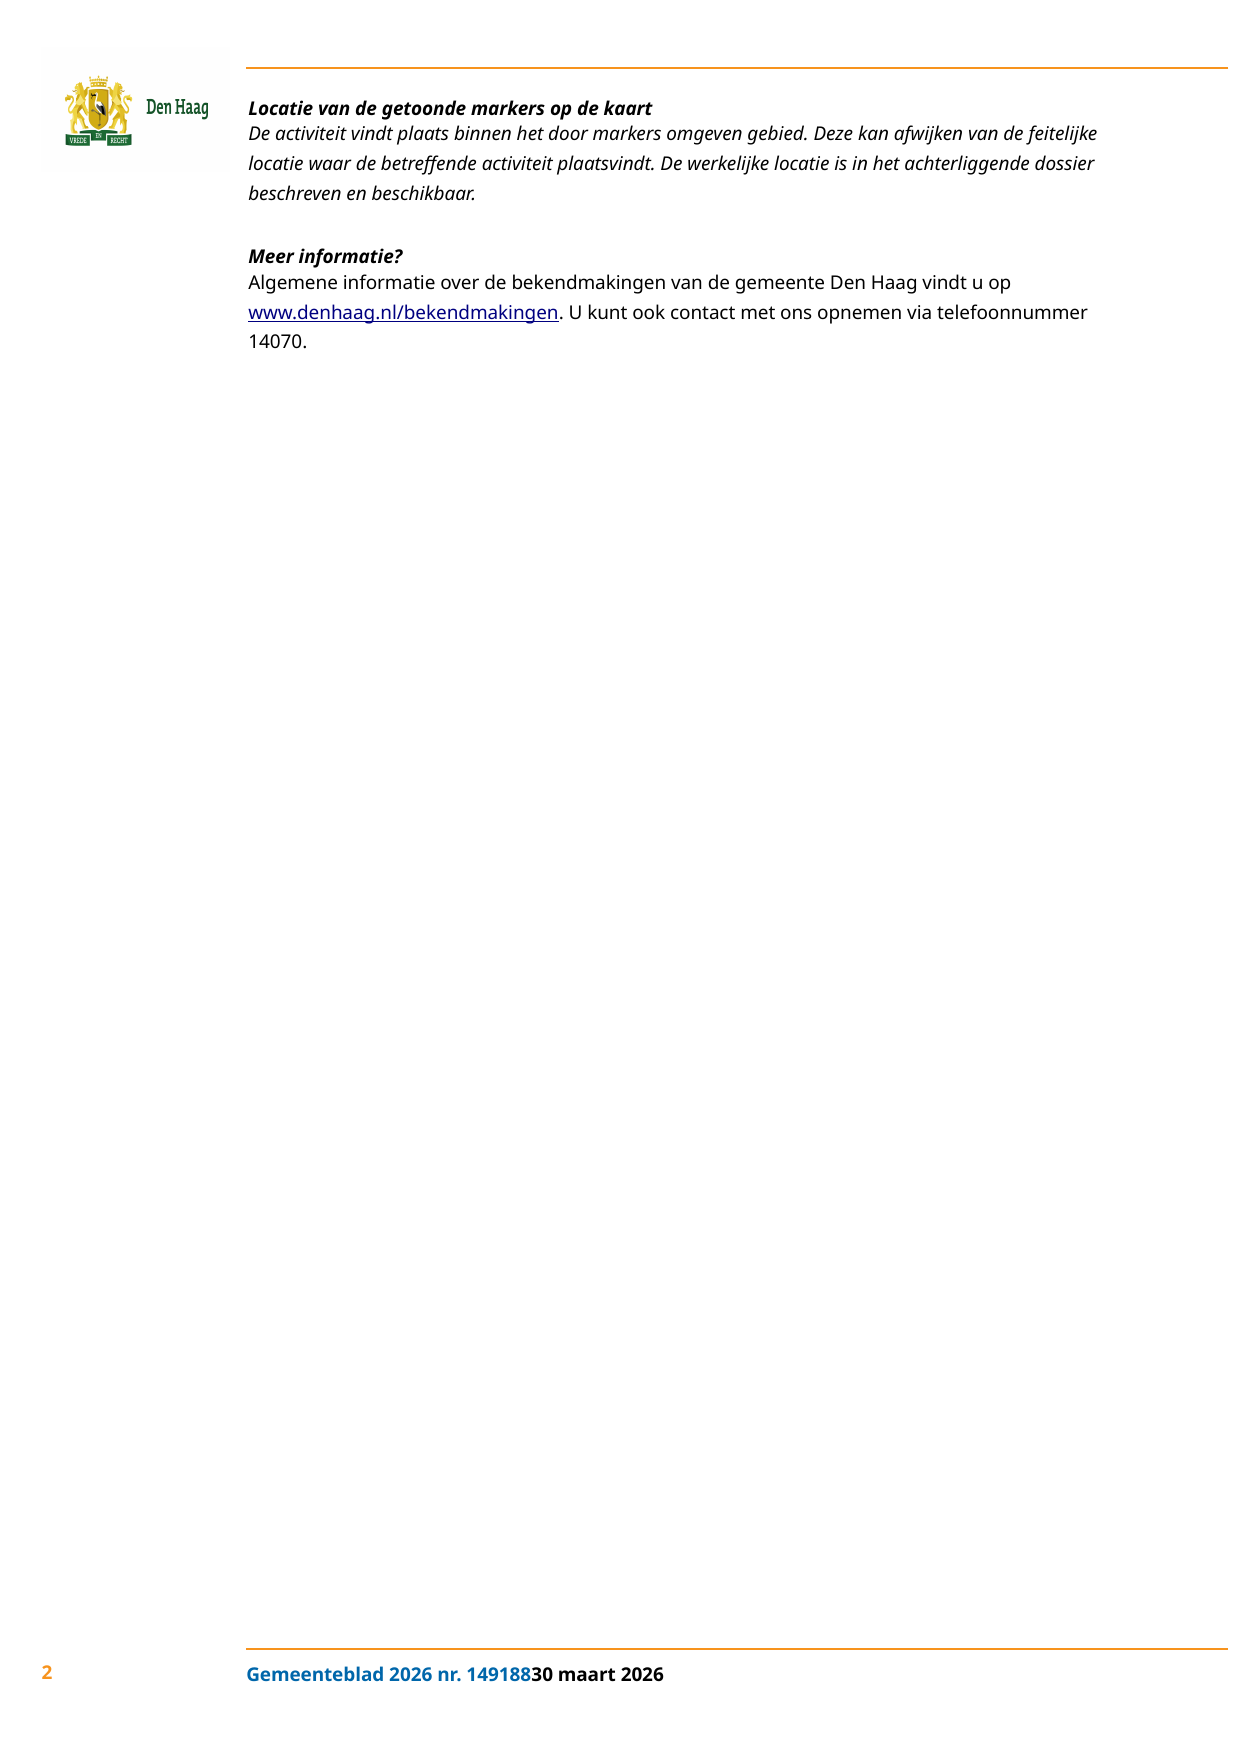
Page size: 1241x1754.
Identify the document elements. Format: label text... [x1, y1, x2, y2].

text Locatie van de getoonde markers op de kaart [248, 95, 1152, 121]
text De activiteit vindt plaats binnen het door markers omgeven gebied. Deze kan afwijken van de feitelijke locatie waar de betreffende activiteit plaatsvindt. De werkelijke locatie is in het achterliggende dossier beschreven en beschikbaar. [248, 121, 1152, 205]
text Meer informatie? [248, 244, 1152, 269]
text Algemene informatie over de bekendmakingen van de gemeente Den Haag vindt u op www.denhaag.nl/bekendmakingen. U kunt ook contact met ons opnemen via telefoonnummer 14070. [248, 269, 1152, 354]
picture [41, 47, 231, 172]
